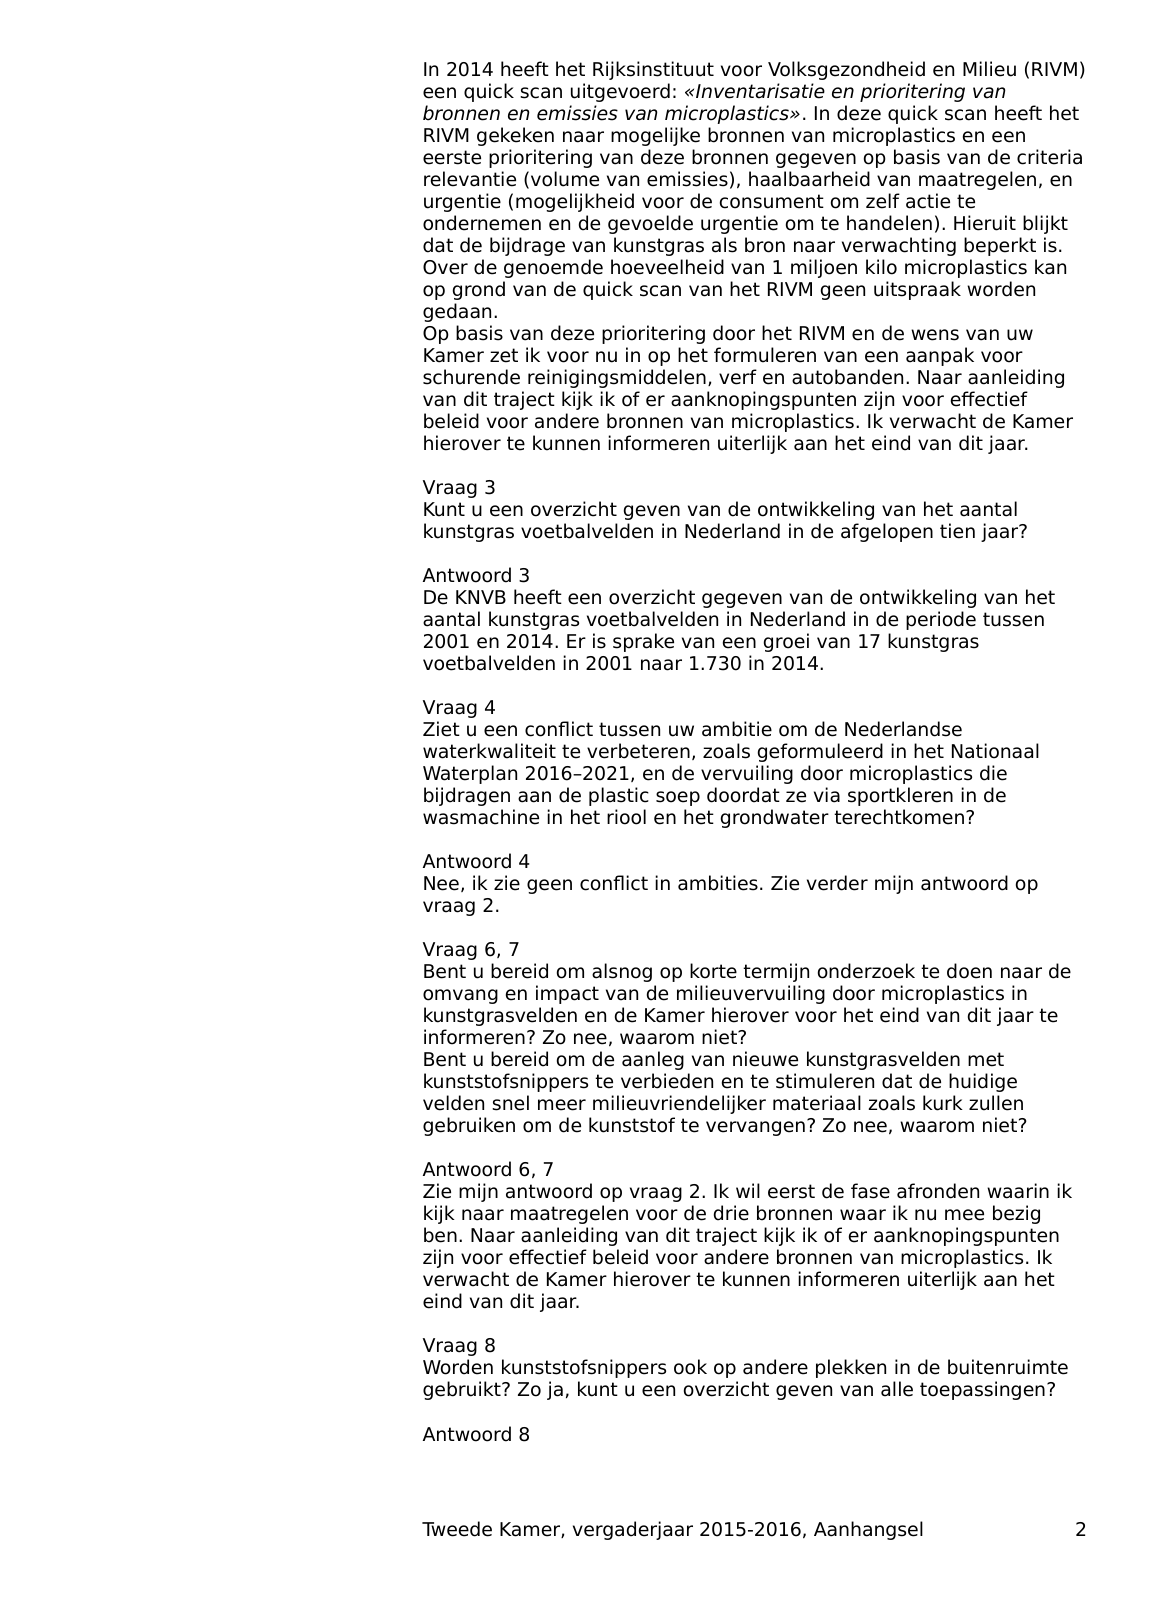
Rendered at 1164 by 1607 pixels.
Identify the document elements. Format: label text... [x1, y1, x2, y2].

text Antwoord 8 [422, 1423, 1087, 1445]
text Antwoord 4 [422, 851, 1087, 873]
text Ziet u een conflict tussen uw ambitie om de Nederlandse waterkwaliteit te verbeteren, zoals geformuleerd in het Nationaal Waterplan 2016–2021, en de vervuiling door microplastics die bijdragen aan de plastic soep doordat ze via sportkleren in de wasmachine in het riool en het grondwater terechtkomen? [422, 719, 1087, 829]
text Vraag 8 [422, 1335, 1087, 1357]
text Vraag 6, 7 [422, 939, 1087, 961]
text Nee, ik zie geen conflict in ambities. Zie verder mijn antwoord op vraag 2. [422, 873, 1087, 917]
text Bent u bereid om de aanleg van nieuwe kunstgrasvelden met kunststofsnippers te verbieden en te stimuleren dat de huidige velden snel meer milieuvriendelijker materiaal zoals kurk zullen gebruiken om de kunststof te vervangen? Zo nee, waarom niet? [422, 1049, 1087, 1137]
text In 2014 heeft het Rijksinstituut voor Volksgezondheid en Milieu (RIVM) een quick scan uitgevoerd: «Inventarisatie en prioritering van bronnen en emissies van microplastics». In deze quick scan heeft het RIVM gekeken naar mogelijke bronnen van microplastics en een eerste prioritering van deze bronnen gegeven op basis van de criteria relevantie (volume van emissies), haalbaarheid van maatregelen, en urgentie (mogelijkheid voor de consument om zelf actie te ondernemen en de gevoelde urgentie om te handelen). Hieruit blijkt dat de bijdrage van kunstgras als bron naar verwachting beperkt is. Over de genoemde hoeveelheid van 1 miljoen kilo microplastics kan op grond van de quick scan van het RIVM geen uitspraak worden gedaan. [422, 59, 1087, 323]
text De KNVB heeft een overzicht gegeven van de ontwikkeling van het aantal kunstgras voetbalvelden in Nederland in de periode tussen 2001 en 2014. Er is sprake van een groei van 17 kunstgras voetbalvelden in 2001 naar 1.730 in 2014. [422, 587, 1087, 675]
text Bent u bereid om alsnog op korte termijn onderzoek te doen naar de omvang en impact van de milieuvervuiling door microplastics in kunstgrasvelden en de Kamer hierover voor het eind van dit jaar te informeren? Zo nee, waarom niet? [422, 961, 1087, 1049]
text Kunt u een overzicht geven van de ontwikkeling van het aantal kunstgras voetbalvelden in Nederland in de afgelopen tien jaar? [422, 499, 1087, 543]
text Vraag 4 [422, 697, 1087, 719]
text Antwoord 3 [422, 565, 1087, 587]
text Worden kunststofsnippers ook op andere plekken in de buitenruimte gebruikt? Zo ja, kunt u een overzicht geven van alle toepassingen? [422, 1357, 1087, 1401]
text Antwoord 6, 7 [422, 1159, 1087, 1181]
text Zie mijn antwoord op vraag 2. Ik wil eerst de fase afronden waarin ik kijk naar maatregelen voor de drie bronnen waar ik nu mee bezig ben. Naar aanleiding van dit traject kijk ik of er aanknopingspunten zijn voor effectief beleid voor andere bronnen van microplastics. Ik verwacht de Kamer hierover te kunnen informeren uiterlijk aan het eind van dit jaar. [422, 1181, 1087, 1313]
text Vraag 3 [422, 477, 1087, 499]
text Op basis van deze prioritering door het RIVM en de wens van uw Kamer zet ik voor nu in op het formuleren van een aanpak voor schurende reinigingsmiddelen, verf en autobanden. Naar aanleiding van dit traject kijk ik of er aanknopingspunten zijn voor effectief beleid voor andere bronnen van microplastics. Ik verwacht de Kamer hierover te kunnen informeren uiterlijk aan het eind van dit jaar. [422, 323, 1087, 455]
